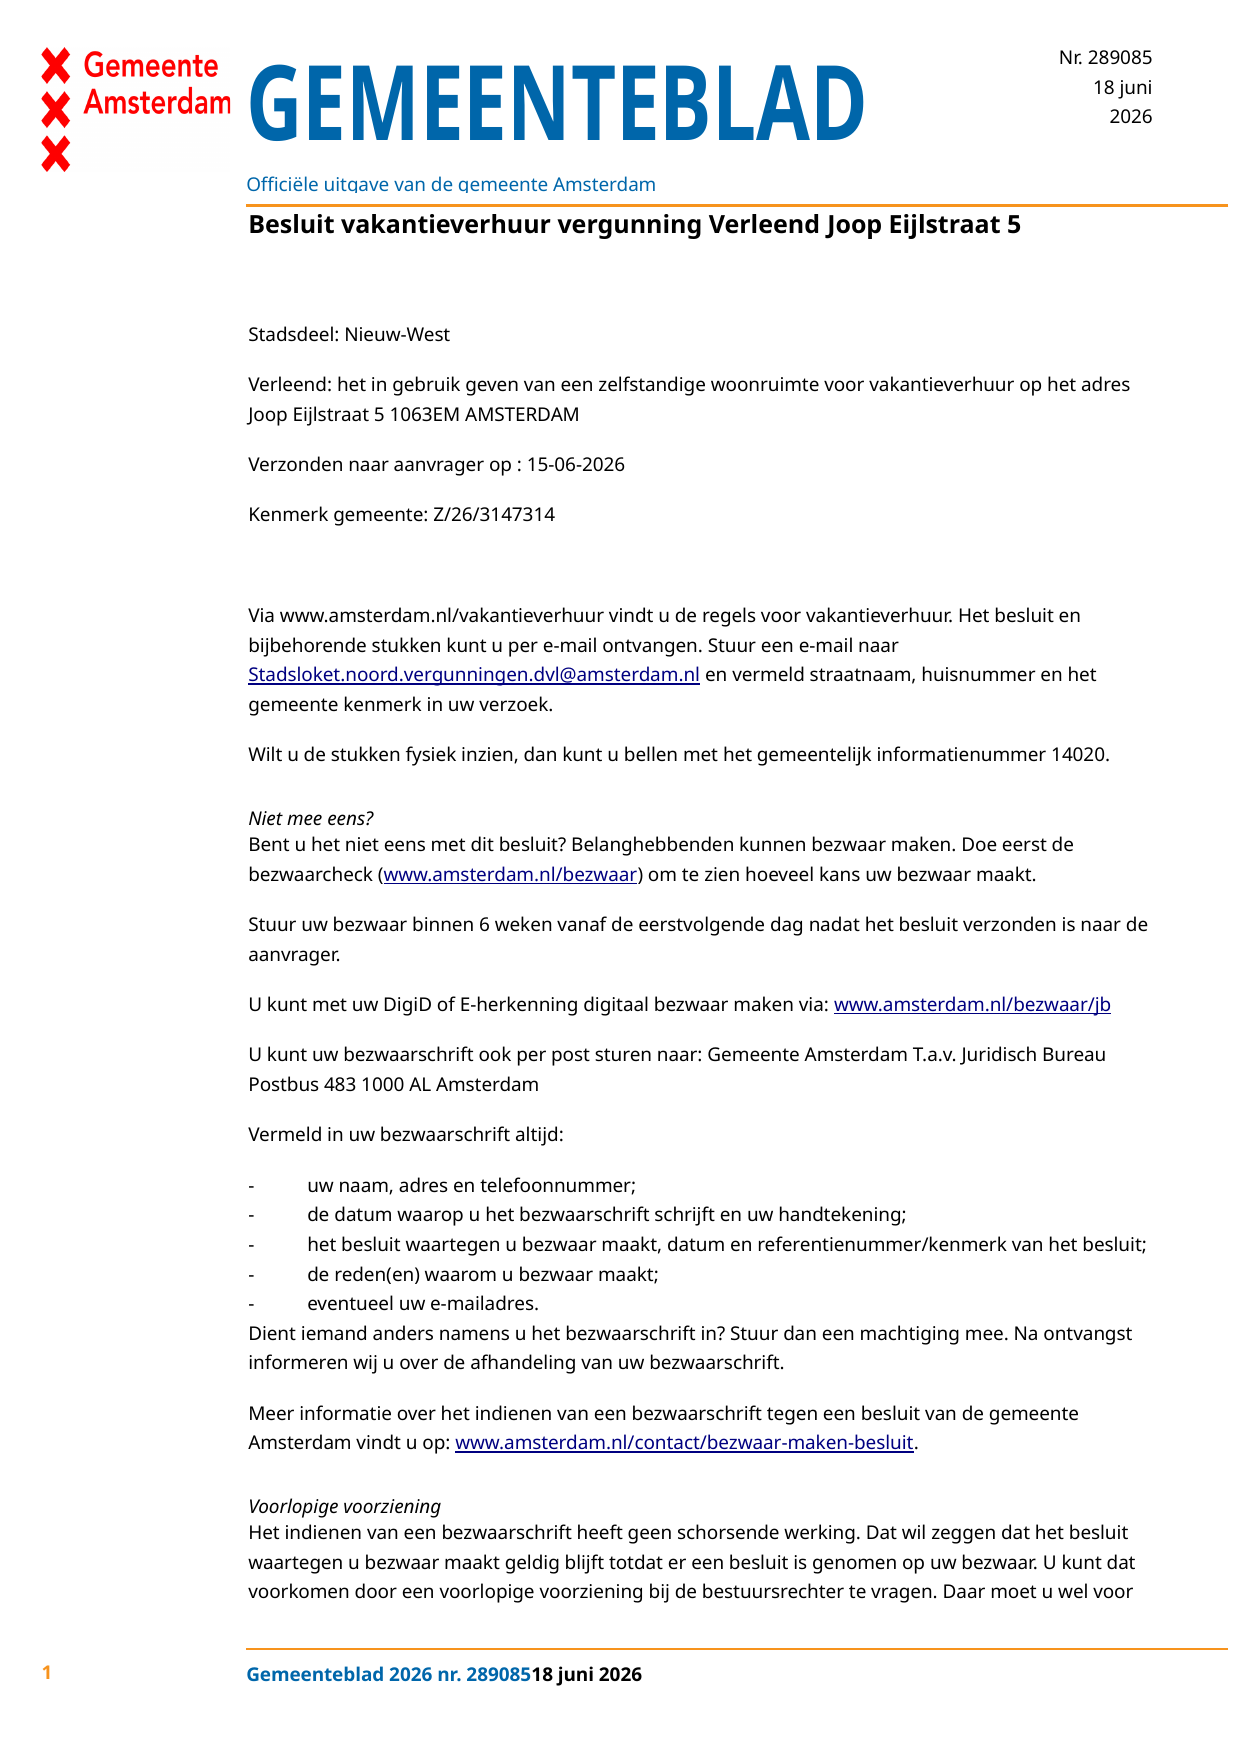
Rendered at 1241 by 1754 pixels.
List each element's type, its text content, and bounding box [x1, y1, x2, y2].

text Niet mee eens? [248, 806, 1152, 831]
text U kunt met uw DigiD of E-herkenning digitaal bezwaar maken via: www.amsterdam.nl/bezwaar/jb [248, 991, 1152, 1017]
text Vermeld in uw bezwaarschrift altijd: [248, 1122, 1152, 1147]
text Stuur uw bezwaar binnen 6 weken vanaf de eerstvolgende dag nadat het besluit verzonden is naar de aanvrager. [248, 911, 1152, 967]
list het besluit waartegen u bezwaar maakt, datum en referentienummer/kenmerk van het besluit; [248, 1231, 1152, 1257]
list de reden(en) waarom u bezwaar maakt; [248, 1261, 1152, 1287]
text Stadsdeel: Nieuw-West [248, 321, 1152, 346]
text Dient iemand anders namens u het bezwaarschrift in? Stuur dan een machtiging mee. Na ontvangst informeren wij u over de afhandeling van uw bezwaarschrift. [248, 1320, 1152, 1375]
text Besluit vakantieverhuur vergunning Verleend Joop Eijlstraat 5 [248, 207, 1152, 241]
picture [41, 47, 231, 172]
list uw naam, adres en telefoonnummer; [248, 1172, 1152, 1198]
list eventueel uw e-mailadres. [248, 1290, 1152, 1316]
text Kenmerk gemeente: Z/26/3147314 [248, 502, 1152, 527]
text Via www.amsterdam.nl/vakantieverhuur vindt u de regels voor vakantieverhuur. Het besluit en bijbehorende stukken kunt u per e-mail ontvangen. Stuur een e-mail naar Stadsloket.noord.vergunningen.dvl@amsterdam.nl en vermeld straatnaam, huisnummer en het gemeente kenmerk in uw verzoek. [248, 602, 1152, 717]
text U kunt uw bezwaarschrift ook per post sturen naar: Gemeente Amsterdam T.a.v. Juridisch Bureau Postbus 483 1000 AL Amsterdam [248, 1042, 1152, 1097]
text Wilt u de stukken fysiek inzien, dan kunt u bellen met het gemeentelijk informatienummer 14020. [248, 742, 1152, 767]
text Verleend: het in gebruik geven van een zelfstandige woonruimte voor vakantieverhuur op het adres Joop Eijlstraat 5 1063EM AMSTERDAM [248, 371, 1152, 426]
text Voorlopige voorziening [248, 1493, 1152, 1519]
text Meer informatie over het indienen van een bezwaarschrift tegen een besluit van de gemeente Amsterdam vindt u op: www.amsterdam.nl/contact/bezwaar-maken-besluit. [248, 1400, 1152, 1455]
list de datum waarop u het bezwaarschrift schrijft en uw handtekening; [248, 1202, 1152, 1227]
text Bent u het niet eens met dit besluit? Belanghebbenden kunnen bezwaar maken. Doe eerst de bezwaarcheck (www.amsterdam.nl/bezwaar) om te zien hoeveel kans uw bezwaar maakt. [248, 831, 1152, 887]
text Het indienen van een bezwaarschrift heeft geen schorsende werking. Dat wil zeggen dat het besluit waartegen u bezwaar maakt geldig blijft totdat er een besluit is genomen op uw bezwaar. U kunt dat voorkomen door een voorlopige voorziening bij de bestuursrechter te vragen. Daar moet u wel voor [248, 1519, 1152, 1604]
text Verzonden naar aanvrager op : 15-06-2026 [248, 451, 1152, 477]
